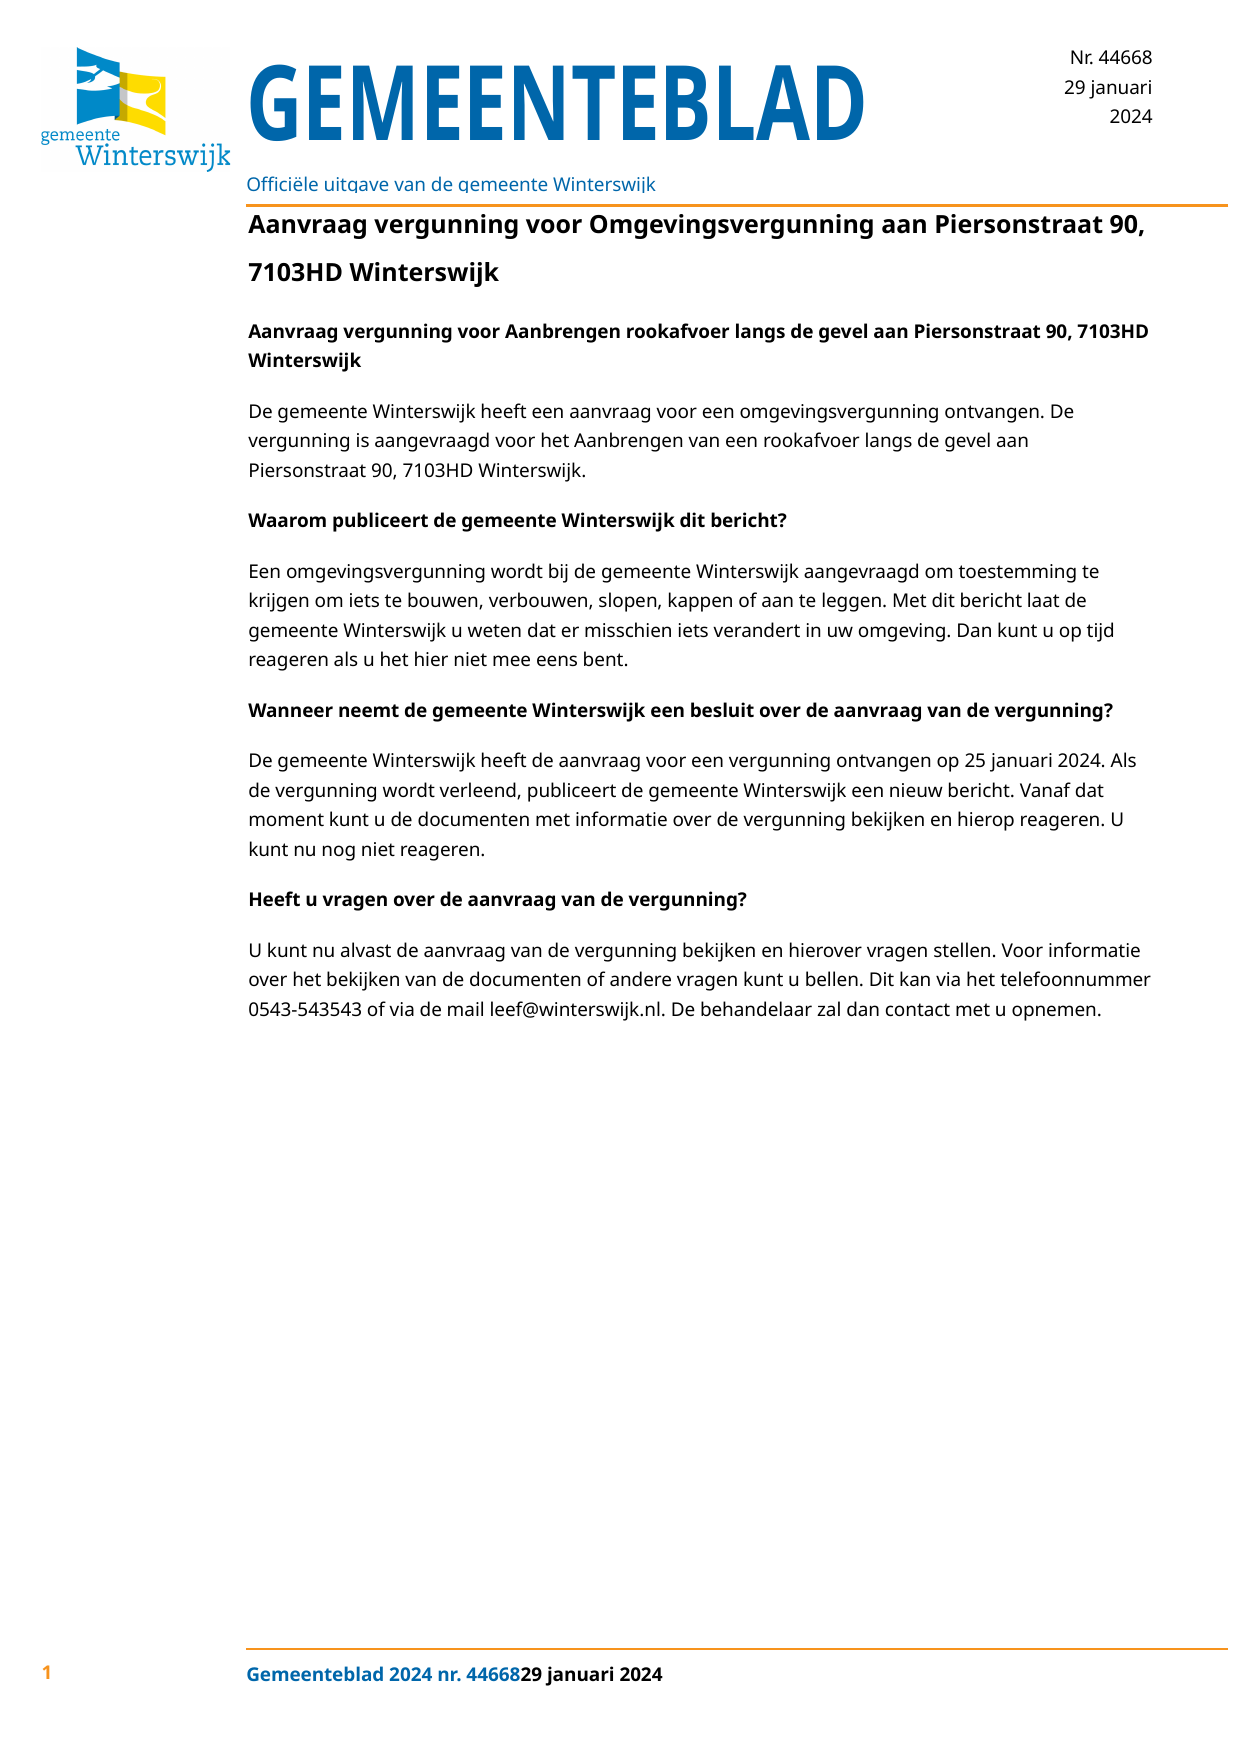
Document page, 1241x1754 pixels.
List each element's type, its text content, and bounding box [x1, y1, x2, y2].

text Aanvraag vergunning voor Omgevingsvergunning aan Piersonstraat 90, 7103HD Winterswijk [248, 207, 1152, 288]
text Waarom publiceert de gemeente Winterswijk dit bericht? [248, 507, 1152, 533]
text Heeft u vragen over de aanvraag van de vergunning? [248, 887, 1152, 912]
text Aanvraag vergunning voor Aanbrengen rookafvoer langs de gevel aan Piersonstraat 90, 7103HD Winterswijk [248, 318, 1152, 373]
text U kunt nu alvast de aanvraag van de vergunning bekijken en hierover vragen stellen. Voor informatie over het bekijken van de documenten of andere vragen kunt u bellen. Dit kan via het telefoonnummer 0543-543543 of via de mail leef@winterswijk.nl. De behandelaar zal dan contact met u opnemen. [248, 937, 1152, 1022]
text De gemeente Winterswijk heeft een aanvraag voor een omgevingsvergunning ontvangen. De vergunning is aangevraagd voor het Aanbrengen van een rookafvoer langs de gevel aan Piersonstraat 90, 7103HD Winterswijk. [248, 398, 1152, 483]
picture [225, 153, 231, 162]
text Een omgevingsvergunning wordt bij de gemeente Winterswijk aangevraagd om toestemming te krijgen om iets te bouwen, verbouwen, slopen, kappen of aan te leggen. Met dit bericht laat de gemeente Winterswijk u weten dat er misschien iets verandert in uw omgeving. Dan kunt u op tijd reageren als u het hier niet mee eens bent. [248, 558, 1152, 672]
text De gemeente Winterswijk heeft de aanvraag voor een vergunning ontvangen op 25 januari 2024. Als de vergunning wordt verleend, publiceert de gemeente Winterswijk een nieuw bericht. Vanaf dat moment kunt u de documenten met informatie over de vergunning bekijken en hierop reageren. U kunt nu nog niet reageren. [248, 747, 1152, 862]
text Wanneer neemt de gemeente Winterswijk een besluit over de aanvraag van de vergunning? [248, 697, 1152, 723]
picture [41, 47, 231, 172]
